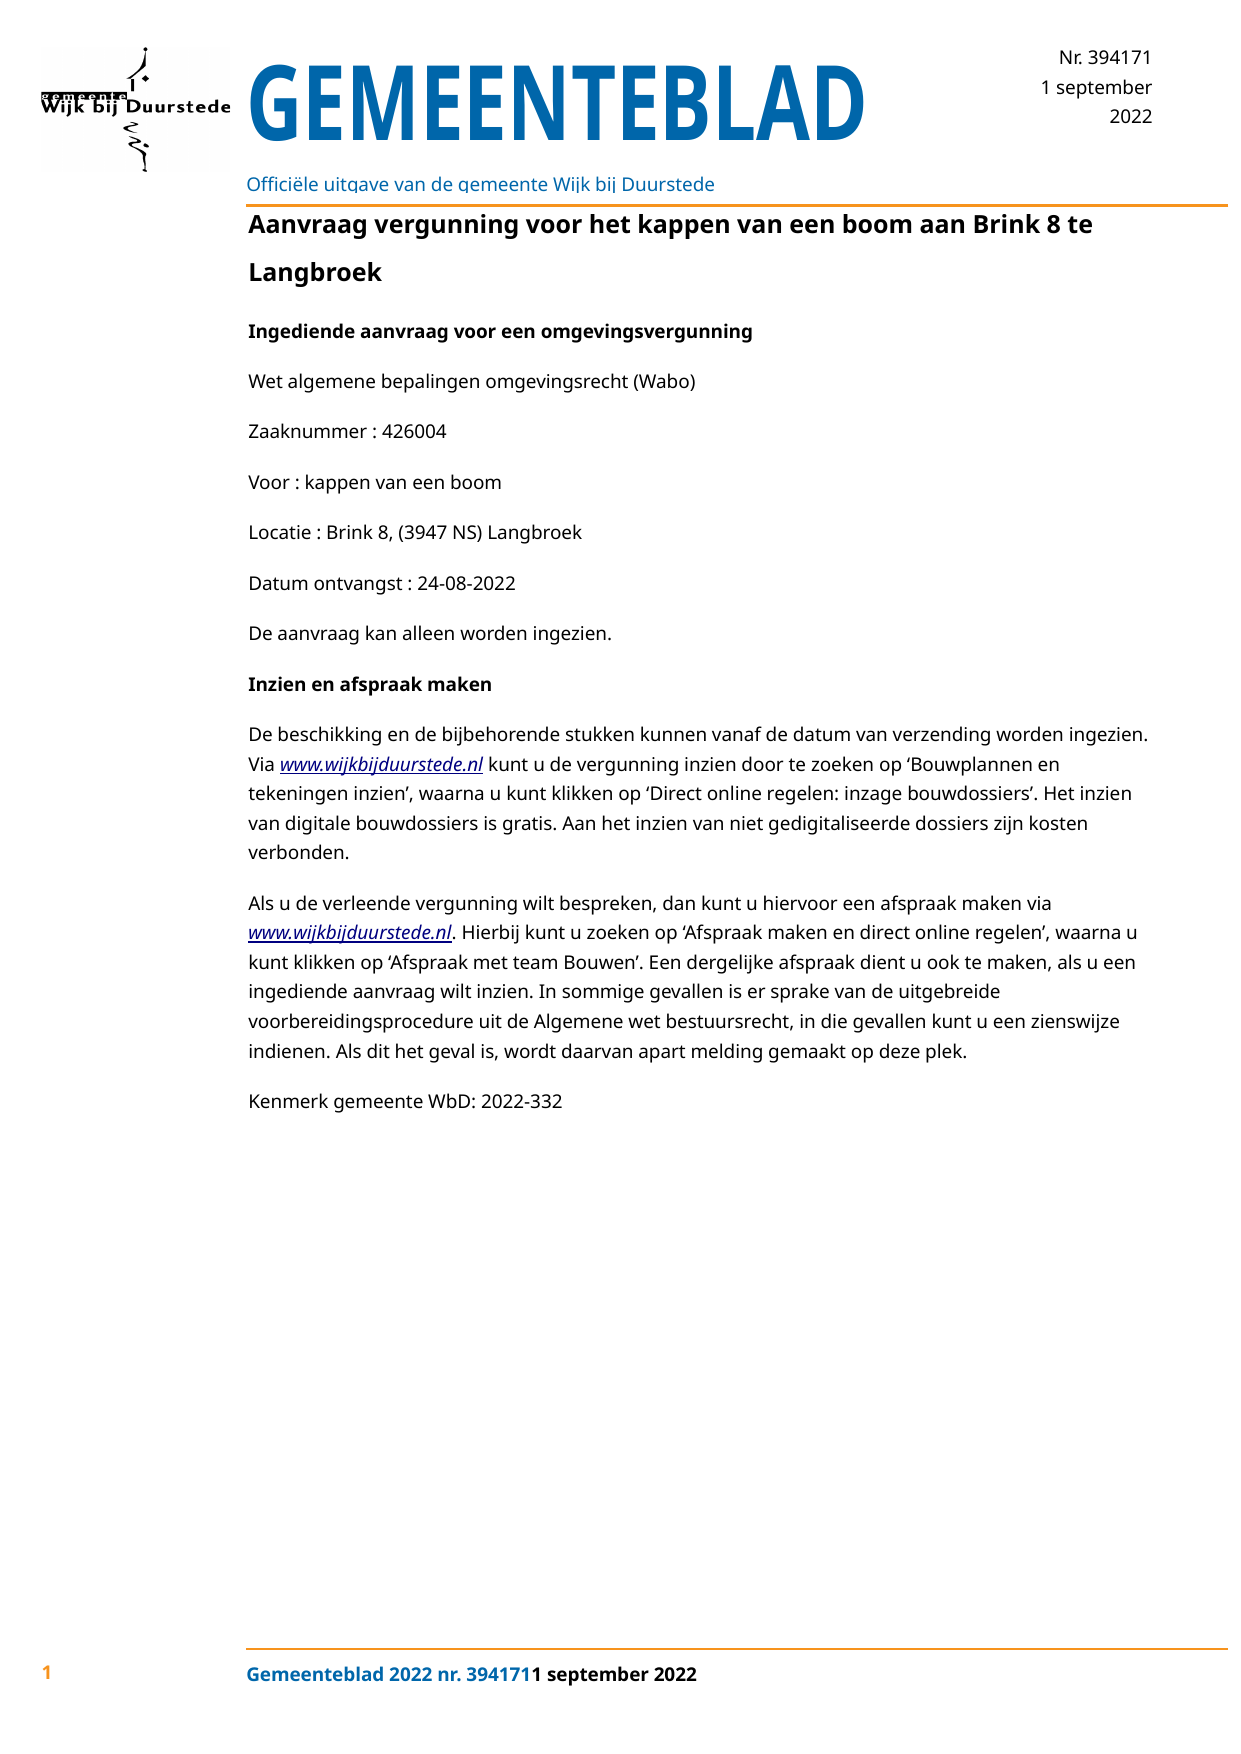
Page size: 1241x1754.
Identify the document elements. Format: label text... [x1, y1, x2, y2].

text Locatie : Brink 8, (3947 NS) Langbroek [248, 519, 1152, 545]
text Zaaknummer : 426004 [248, 419, 1152, 444]
text Als u de verleende vergunning wilt bespreken, dan kunt u hiervoor een afspraak maken via www.wijkbijduurstede.nl. Hierbij kunt u zoeken op ‘Afspraak maken en direct online regelen’, waarna u kunt klikken op ‘Afspraak met team Bouwen’. Een dergelijke afspraak dient u ook te maken, als u een ingediende aanvraag wilt inzien. In sommige gevallen is er sprake van de uitgebreide voorbereidingsprocedure uit de Algemene wet bestuursrecht, in die gevallen kunt u een zienswijze indienen. Als dit het geval is, wordt daarvan apart melding gemaakt op deze plek. [248, 890, 1152, 1064]
text Aanvraag vergunning voor het kappen van een boom aan Brink 8 te Langbroek [248, 207, 1152, 288]
text Ingediende aanvraag voor een omgevingsvergunning [248, 318, 1152, 344]
text De aanvraag kan alleen worden ingezien. [248, 620, 1152, 646]
text Voor : kappen van een boom [248, 469, 1152, 495]
text Wet algemene bepalingen omgevingsrecht (Wabo) [248, 368, 1152, 394]
text Kenmerk gemeente WbD: 2022-332 [248, 1088, 1152, 1114]
text De beschikking en de bijbehorende stukken kunnen vanaf de datum van verzending worden ingezien. Via www.wijkbijduurstede.nl kunt u de vergunning inzien door te zoeken op ‘Bouwplannen en tekeningen inzien’, waarna u kunt klikken op ‘Direct online regelen: inzage bouwdossiers’. Het inzien van digitale bouwdossiers is gratis. Aan het inzien van niet gedigitaliseerde dossiers zijn kosten verbonden. [248, 721, 1152, 865]
text Inzien en afspraak maken [248, 671, 1152, 697]
text Datum ontvangst : 24-08-2022 [248, 570, 1152, 596]
picture [41, 47, 231, 172]
